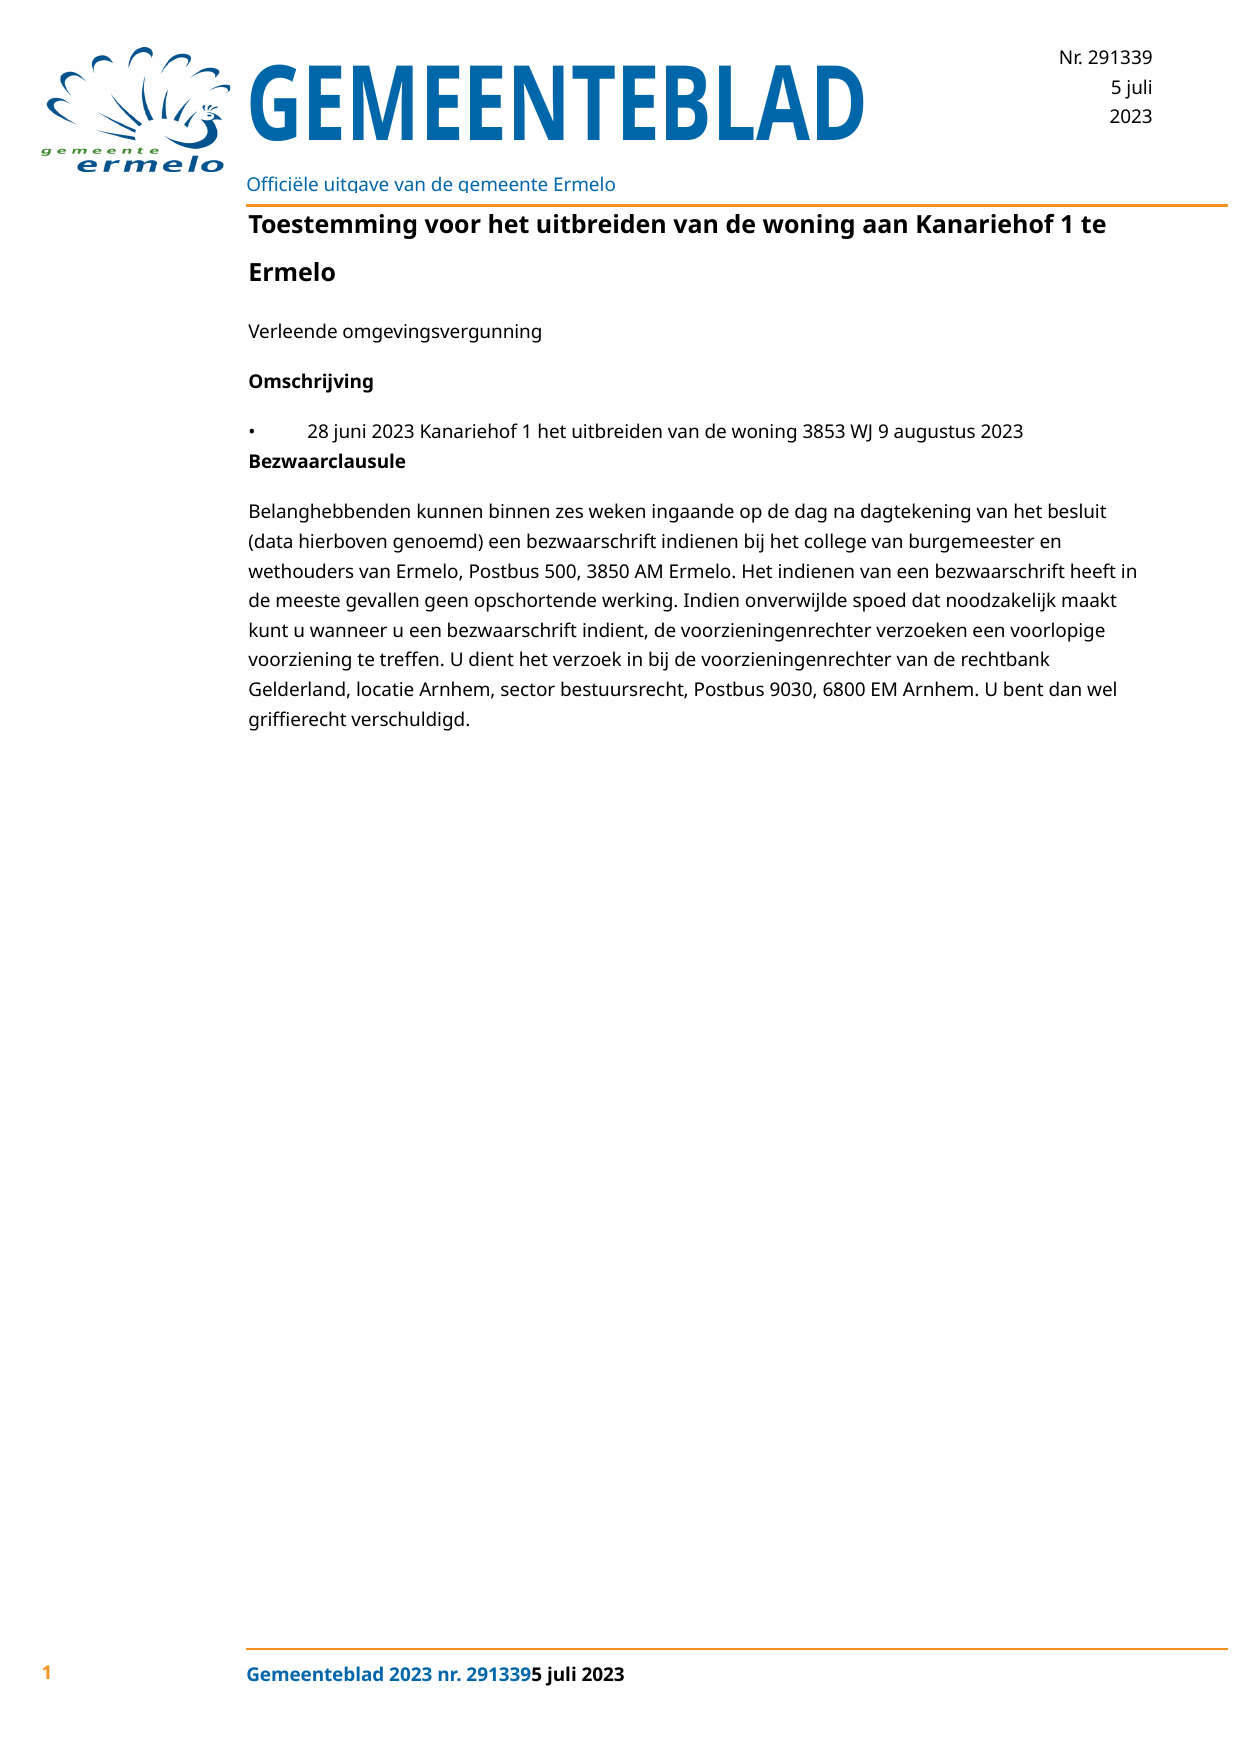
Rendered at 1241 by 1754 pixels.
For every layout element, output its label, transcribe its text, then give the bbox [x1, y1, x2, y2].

list 28 juni 2023 Kanariehof 1 het uitbreiden van de woning 3853 WJ 9 augustus 2023 [248, 419, 1152, 444]
text Verleende omgevingsvergunning [248, 318, 1152, 344]
picture [41, 47, 231, 172]
text Bezwaarclausule [248, 448, 1152, 474]
text Belanghebbenden kunnen binnen zes weken ingaande op de dag na dagtekening van het besluit (data hierboven genoemd) een bezwaarschrift indienen bij het college van burgemeester en wethouders van Ermelo, Postbus 500, 3850 AM Ermelo. Het indienen van een bezwaarschrift heeft in de meeste gevallen geen opschortende werking. Indien onverwijlde spoed dat noodzakelijk maakt kunt u wanneer u een bezwaarschrift indient, de voorzieningenrechter verzoeken een voorlopige voorziening te treffen. U dient het verzoek in bij de voorzieningenrechter van de rechtbank Gelderland, locatie Arnhem, sector bestuursrecht, Postbus 9030, 6800 EM Arnhem. U bent dan wel griffierecht verschuldigd. [248, 499, 1152, 732]
text Toestemming voor het uitbreiden van de woning aan Kanariehof 1 te Ermelo [248, 207, 1152, 288]
text Omschrijving [248, 368, 1152, 394]
